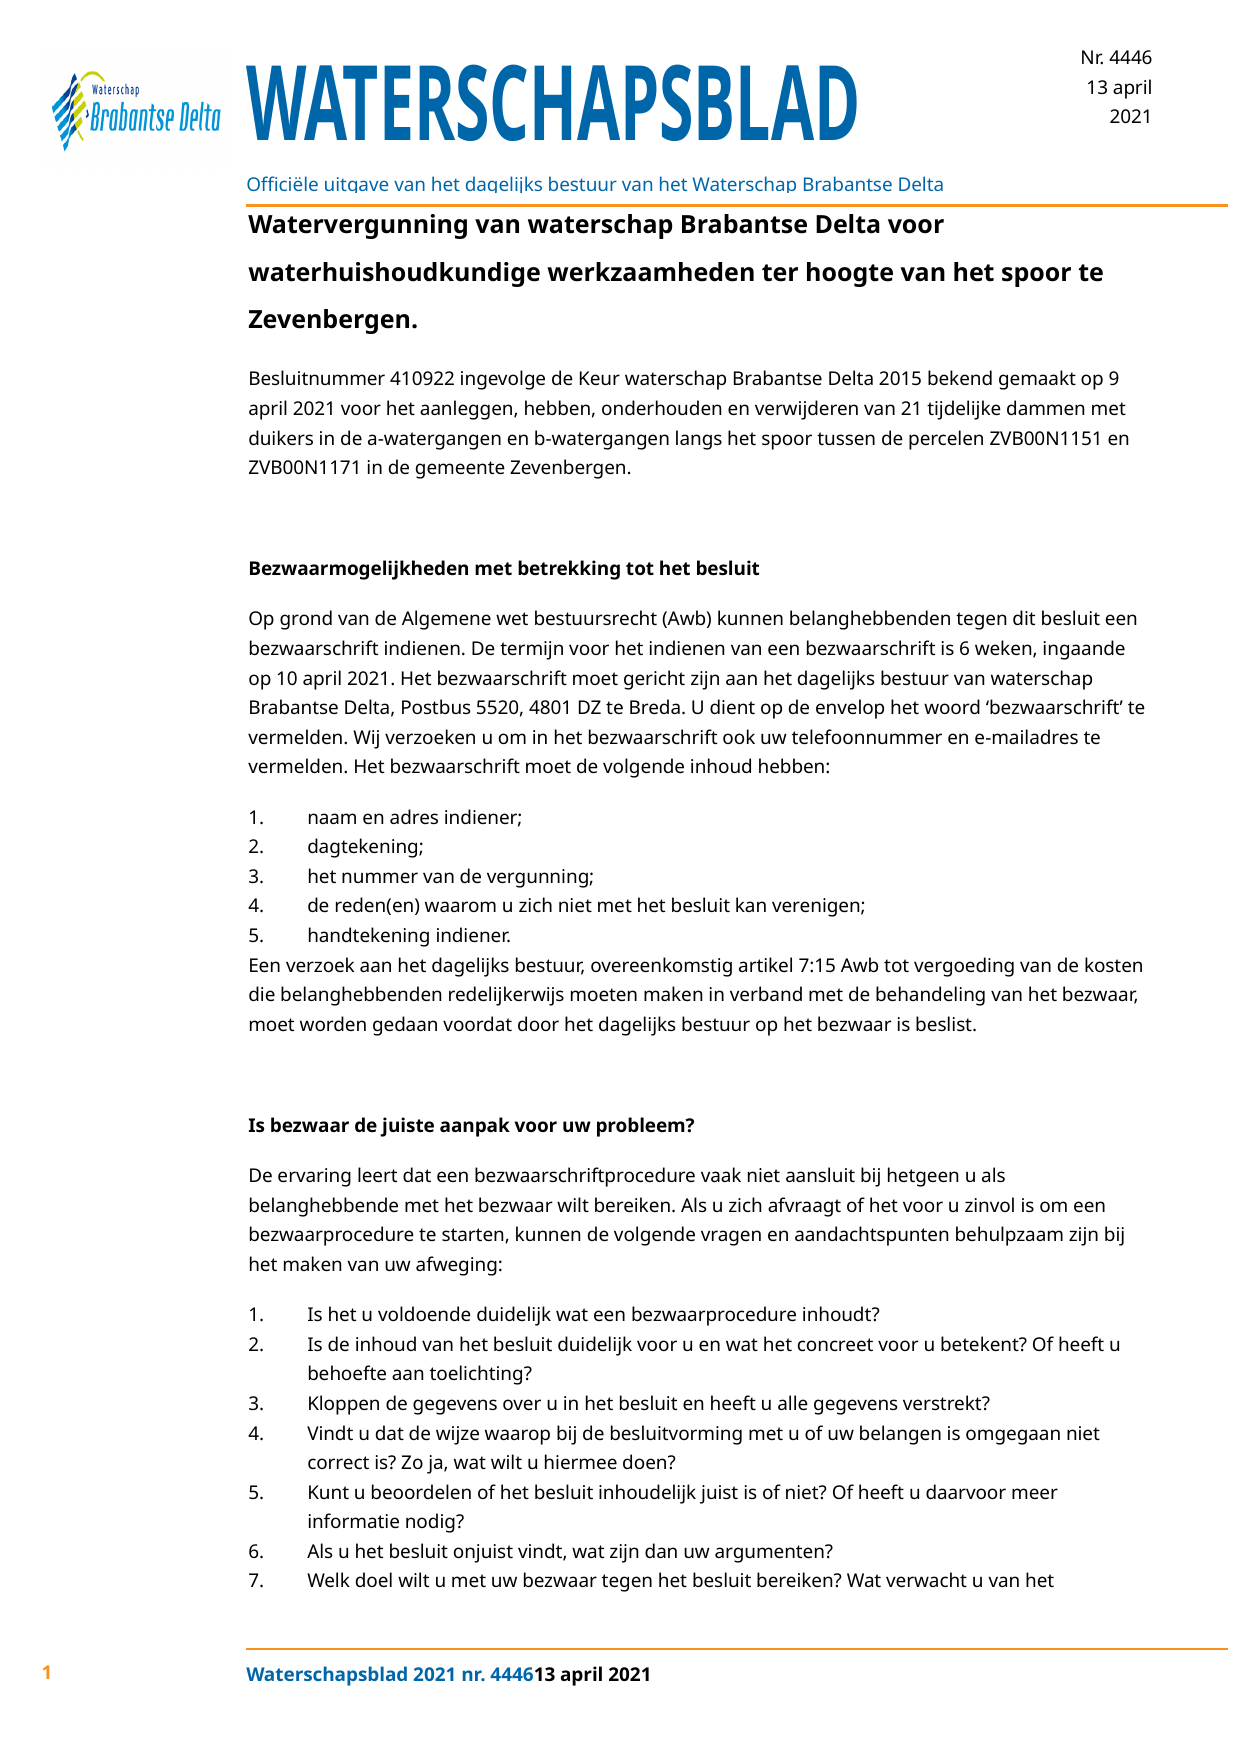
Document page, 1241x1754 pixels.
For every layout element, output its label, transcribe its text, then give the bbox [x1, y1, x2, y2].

text Op grond van de Algemene wet bestuursrecht (Awb) kunnen belanghebbenden tegen dit besluit een bezwaarschrift indienen. De termijn voor het indienen van een bezwaarschrift is 6 weken, ingaande op 10 april 2021. Het bezwaarschrift moet gericht zijn aan het dagelijks bestuur van waterschap Brabantse Delta, Postbus 5520, 4801 DZ te Breda. U dient op de envelop het woord ‘bezwaarschrift’ te vermelden. Wij verzoeken u om in het bezwaarschrift ook uw telefoonnummer en e‑mailadres te vermelden. Het bezwaarschrift moet de volgende inhoud hebben: [248, 606, 1152, 779]
text Een verzoek aan het dagelijks bestuur, overeenkomstig artikel 7:15 Awb tot vergoeding van de kosten die belanghebbenden redelijkerwijs moeten maken in verband met de behandeling van het bezwaar, moet worden gedaan voordat door het dagelijks bestuur op het bezwaar is beslist. [248, 952, 1152, 1037]
list Kloppen de gegevens over u in het besluit en heeft u alle gegevens verstrekt? [248, 1390, 1152, 1416]
text De ervaring leert dat een bezwaarschriftprocedure vaak niet aansluit bij hetgeen u als belanghebbende met het bezwaar wilt bereiken. Als u zich afvraagt of het voor u zinvol is om een bezwaarprocedure te starten, kunnen de volgende vragen en aandachtspunten behulpzaam zijn bij het maken van uw afweging: [248, 1162, 1152, 1277]
list Vindt u dat de wijze waarop bij de besluitvorming met u of uw belangen is omgegaan niet correct is? Zo ja, wat wilt u hiermee doen? [248, 1420, 1152, 1475]
list dagtekening; [248, 833, 1152, 859]
list Als u het besluit onjuist vindt, wat zijn dan uw argumenten? [248, 1538, 1152, 1564]
text Is bezwaar de juiste aanpak voor uw probleem? [248, 1112, 1152, 1137]
list Is het u voldoende duidelijk wat een bezwaarprocedure inhoudt? [248, 1301, 1152, 1327]
text Bezwaarmogelijkheden met betrekking tot het besluit [248, 555, 1152, 581]
list het nummer van de vergunning; [248, 863, 1152, 889]
list Kunt u beoordelen of het besluit inhoudelijk juist is of niet? Of heeft u daarvoor meer informatie nodig? [248, 1479, 1152, 1534]
list handtekening indiener. [248, 922, 1152, 948]
text Besluitnummer 410922 ingevolge de Keur waterschap Brabantse Delta 2015 bekend gemaakt op 9 april 2021 voor het aanleggen, hebben, onderhouden en verwijderen van 21 tijdelijke dammen met duikers in de a-watergangen en b-watergangen langs het spoor tussen de percelen ZVB00N1151 en ZVB00N1171 in de gemeente Zevenbergen. [248, 366, 1152, 480]
picture [41, 47, 231, 172]
list de reden(en) waarom u zich niet met het besluit kan verenigen; [248, 893, 1152, 918]
text Watervergunning van waterschap Brabantse Delta voor waterhuishoudkundige werkzaamheden ter hoogte van het spoor te Zevenbergen. [248, 207, 1152, 336]
list Welk doel wilt u met uw bezwaar tegen het besluit bereiken? Wat verwacht u van het [248, 1568, 1152, 1593]
list Is de inhoud van het besluit duidelijk voor u en wat het concreet voor u betekent? Of heeft u behoefte aan toelichting? [248, 1331, 1152, 1386]
list naam en adres indiener; [248, 804, 1152, 829]
